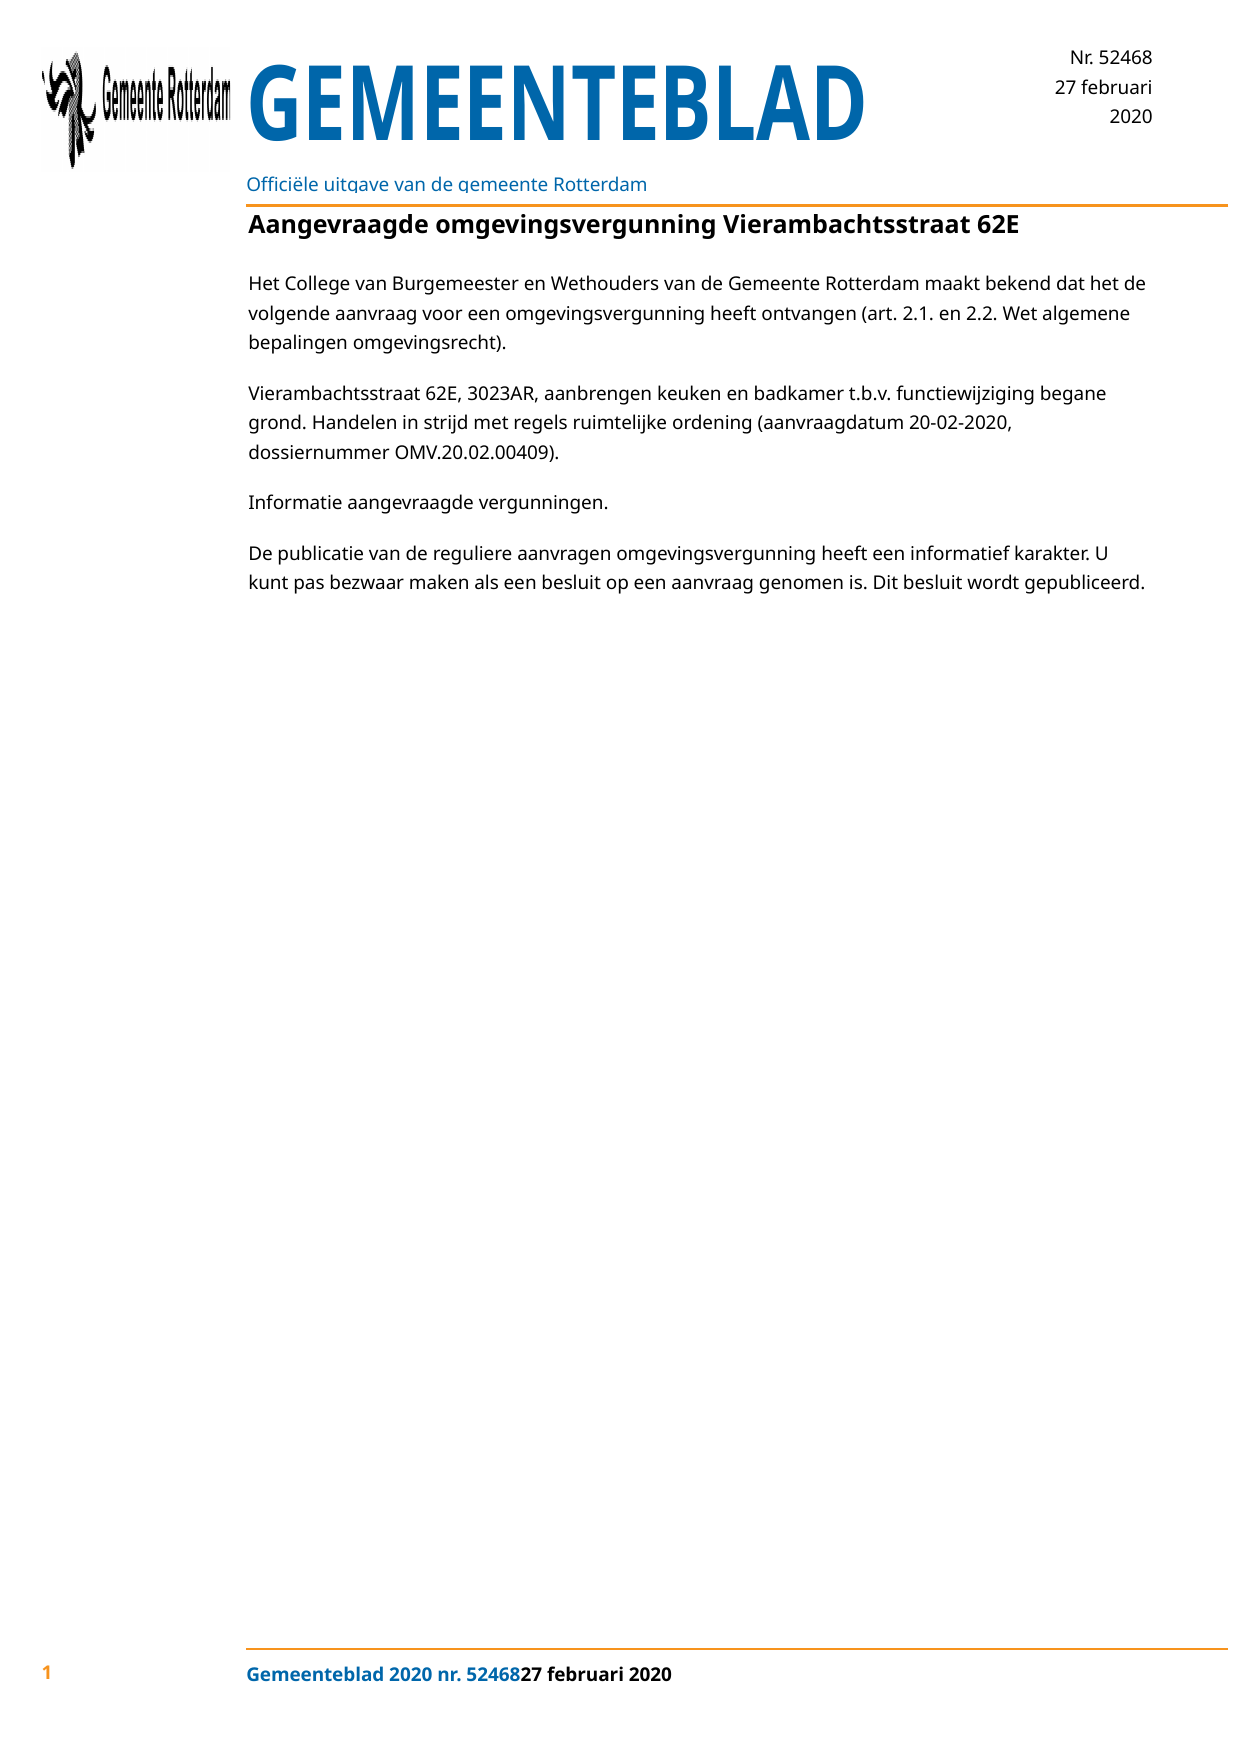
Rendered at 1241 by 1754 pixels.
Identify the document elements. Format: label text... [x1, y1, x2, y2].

text Informatie aangevraagde vergunningen. [248, 489, 1152, 515]
text De publicatie van de reguliere aanvragen omgevingsvergunning heeft een informatief karakter. U kunt pas bezwaar maken als een besluit op een aanvraag genomen is. Dit besluit wordt gepubliceerd. [248, 540, 1152, 595]
text Het College van Burgemeester en Wethouders van de Gemeente Rotterdam maakt bekend dat het de volgende aanvraag voor een omgevingsvergunning heeft ontvangen (art. 2.1. en 2.2. Wet algemene bepalingen omgevingsrecht). [248, 270, 1152, 355]
text Aangevraagde omgevingsvergunning Vierambachtsstraat 62E [248, 207, 1152, 241]
picture [41, 47, 231, 172]
text Vierambachtsstraat 62E, 3023AR, aanbrengen keuken en badkamer t.b.v. functiewijziging begane grond. Handelen in strijd met regels ruimtelijke ordening (aanvraagdatum 20-02-2020, dossiernummer OMV.20.02.00409). [248, 380, 1152, 465]
